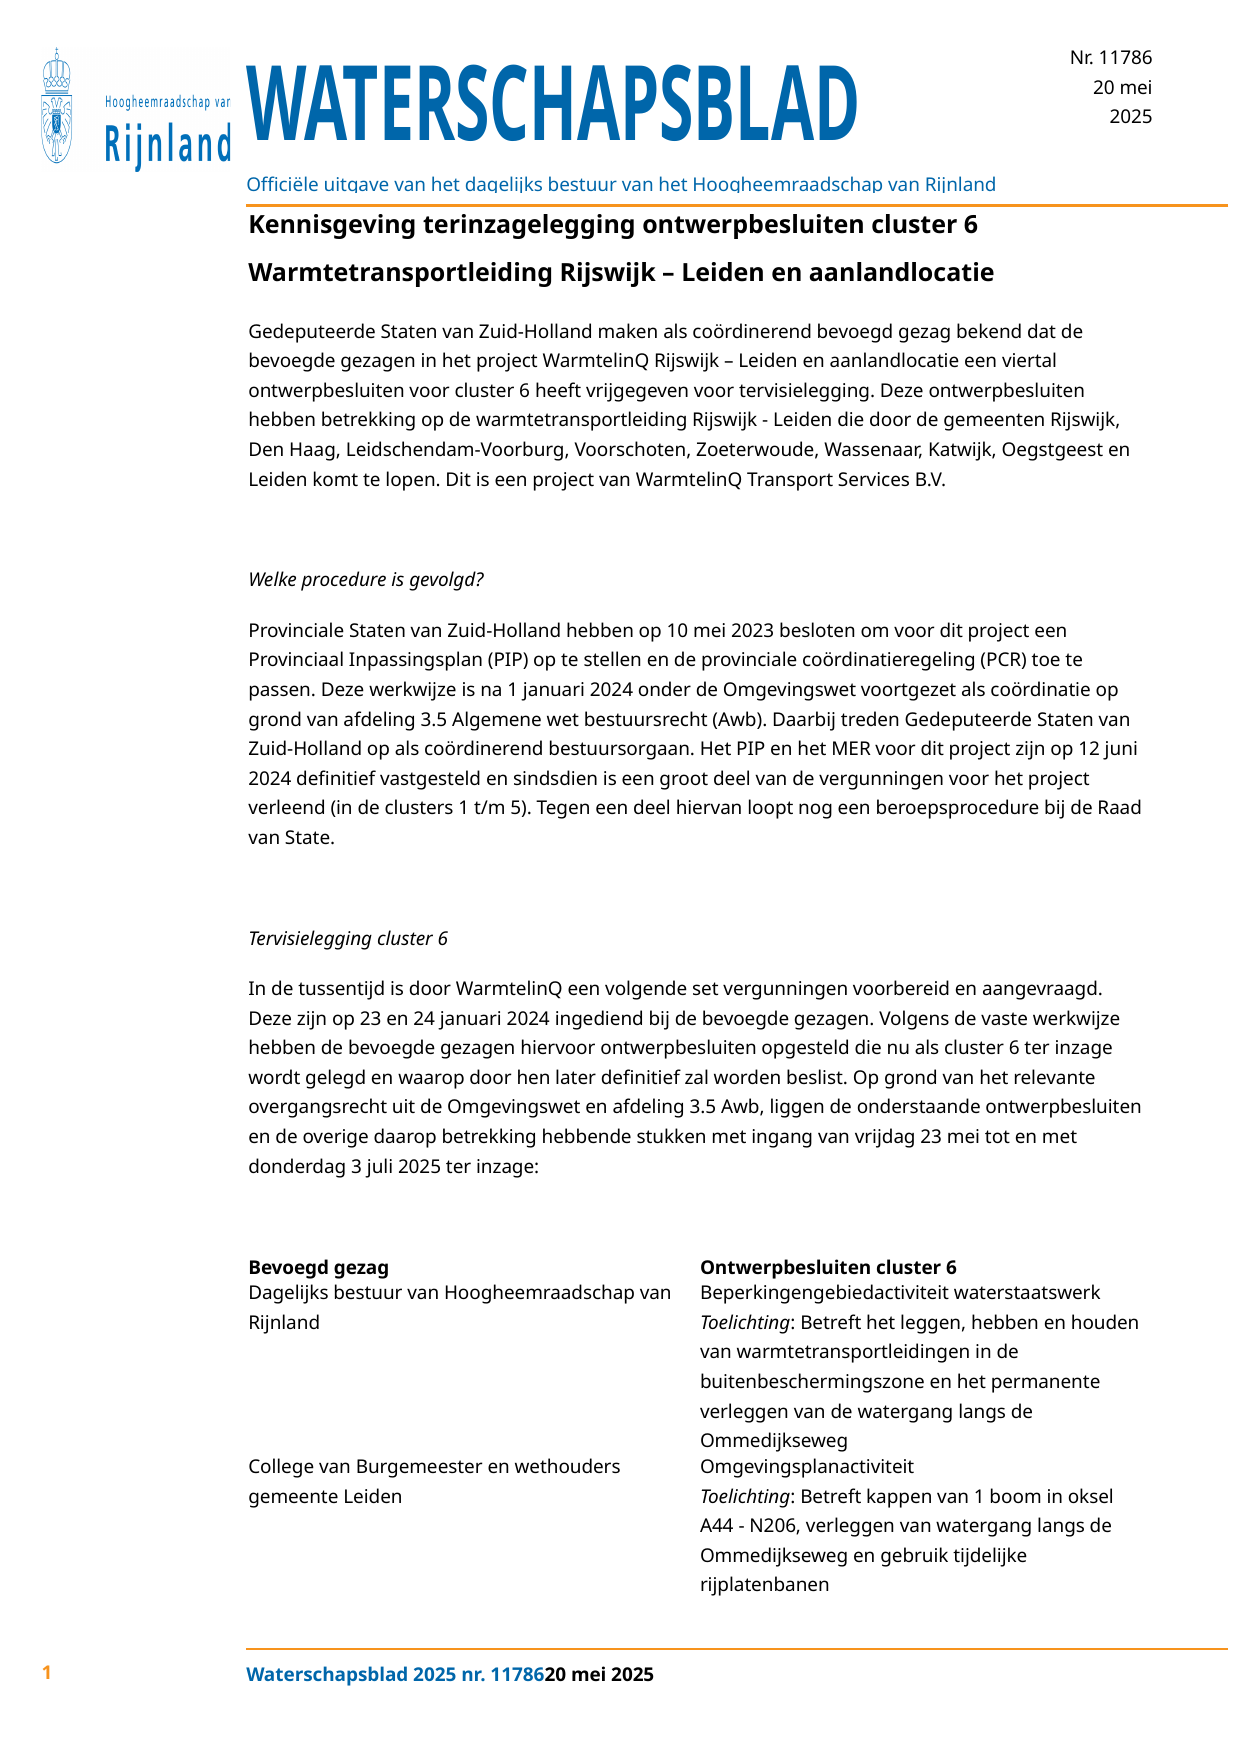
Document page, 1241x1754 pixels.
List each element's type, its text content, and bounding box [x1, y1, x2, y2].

table_cell College van Burgemeester en wethouders gemeente Leiden [248, 1453, 700, 1597]
table_cell Omgevingsplanactiviteit Toelichting: Betreft kappen van 1 boom in oksel A44 - N206, verleggen van watergang langs de Ommedijkseweg en gebruik tijdelijke rijplatenbanen [700, 1453, 1152, 1597]
table_cell Dagelijks bestuur van Hoogheemraadschap van Rijnland [248, 1280, 700, 1453]
text Gedeputeerde Staten van Zuid-Holland maken als coördinerend bevoegd gezag bekend dat de bevoegde gezagen in het project WarmtelinQ Rijswijk – Leiden en aanlandlocatie een viertal ontwerpbesluiten voor cluster 6 heeft vrijgegeven voor tervisielegging. Deze ontwerpbesluiten hebben betrekking op de warmtetransportleiding Rijswijk - Leiden die door de gemeenten Rijswijk, Den Haag, Leidschendam-Voorburg, Voorschoten, Zoeterwoude, Wassenaar, Katwijk, Oegstgeest en Leiden komt te lopen. Dit is een project van WarmtelinQ Transport Services B.V. [248, 318, 1152, 492]
text Welke procedure is gevolgd? [248, 567, 1152, 592]
text Tervisielegging cluster 6 [248, 925, 1152, 951]
picture [41, 47, 231, 172]
table_header Bevoegd gezag [248, 1254, 700, 1279]
text Kennisgeving terinzagelegging ontwerpbesluiten cluster 6 Warmtetransportleiding Rijswijk – Leiden en aanlandlocatie [248, 207, 1152, 288]
text Provinciale Staten van Zuid-Holland hebben op 10 mei 2023 besloten om voor dit project een Provinciaal Inpassingsplan (PIP) op te stellen en de provinciale coördinatieregeling (PCR) toe te passen. Deze werkwijze is na 1 januari 2024 onder de Omgevingswet voortgezet als coördinatie op grond van afdeling 3.5 Algemene wet bestuursrecht (Awb). Daarbij treden Gedeputeerde Staten van Zuid-Holland op als coördinerend bestuursorgaan. Het PIP en het MER voor dit project zijn op 12 juni 2024 definitief vastgesteld en sindsdien is een groot deel van de vergunningen voor het project verleend (in de clusters 1 t/m 5). Tegen een deel hiervan loopt nog een beroepsprocedure bij de Raad van State. [248, 617, 1152, 850]
text In de tussentijd is door WarmtelinQ een volgende set vergunningen voorbereid en aangevraagd. Deze zijn op 23 en 24 januari 2024 ingediend bij de bevoegde gezagen. Volgens de vaste werkwijze hebben de bevoegde gezagen hiervoor ontwerpbesluiten opgesteld die nu als cluster 6 ter inzage wordt gelegd en waarop door hen later definitief zal worden beslist. Op grond van het relevante overgangsrecht uit de Omgevingswet en afdeling 3.5 Awb, liggen de onderstaande ontwerpbesluiten en de overige daarop betrekking hebbende stukken met ingang van vrijdag 23 mei tot en met donderdag 3 juli 2025 ter inzage: [248, 975, 1152, 1179]
table_header Ontwerpbesluiten cluster 6 [700, 1254, 1152, 1279]
table_cell Beperkingengebiedactiviteit waterstaatswerk Toelichting: Betreft het leggen, hebben en houden van warmtetransportleidingen in de buitenbeschermingszone en het permanente verleggen van de watergang langs de Ommedijkseweg [700, 1280, 1152, 1453]
